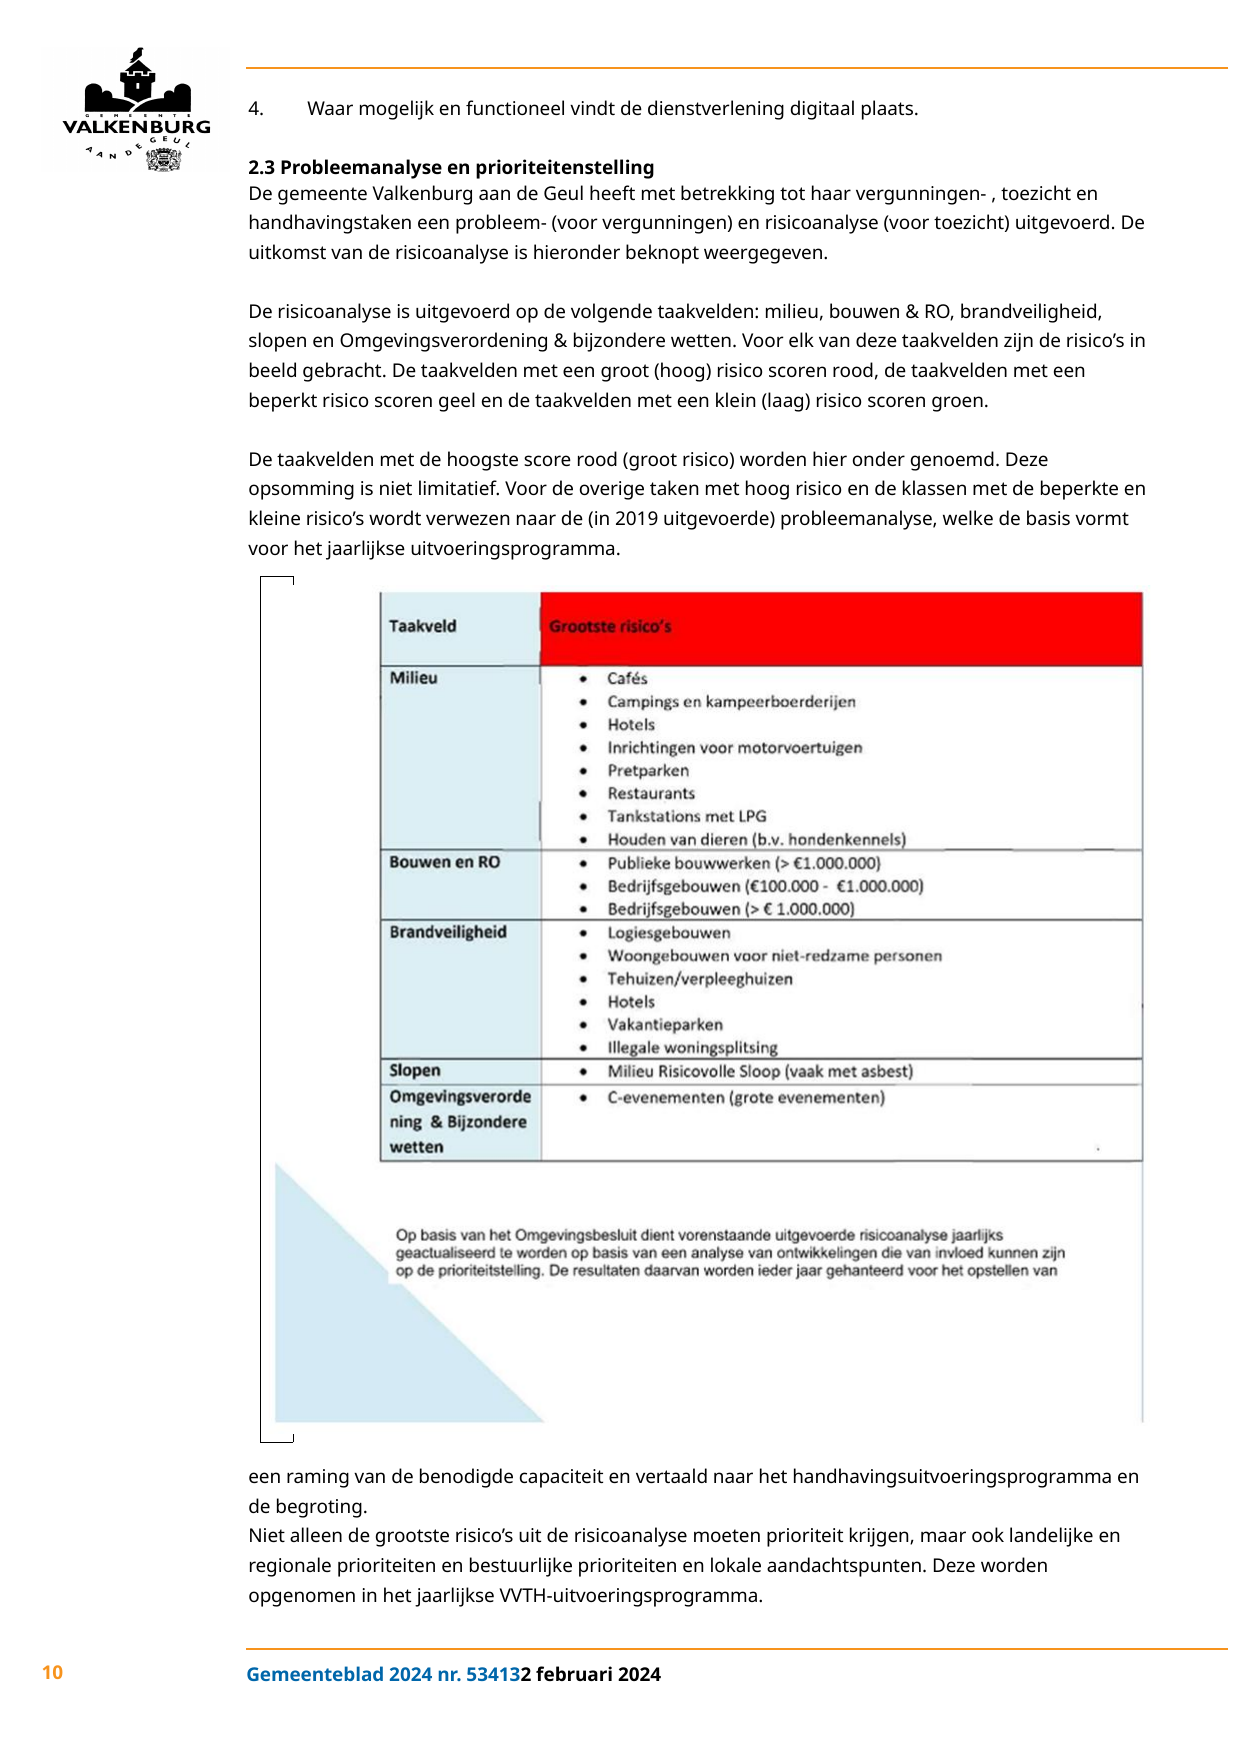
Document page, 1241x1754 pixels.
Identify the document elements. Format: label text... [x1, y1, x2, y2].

picture [268, 585, 1162, 1434]
text De taakvelden met de hoogste score rood (groot risico) worden hier onder genoemd. Deze opsomming is niet limitatief. Voor de overige taken met hoog risico en de klassen met de beperkte en kleine risico’s wordt verwezen naar de (in 2019 uitgevoerde) probleemanalyse, welke de basis vormt voor het jaarlijkse uitvoeringsprogramma. [248, 446, 1152, 560]
list Waar mogelijk en functioneel vindt de dienstverlening digitaal plaats. [248, 95, 1152, 121]
text 2.3 Probleemanalyse en prioriteitenstelling [248, 154, 1152, 180]
text Niet alleen de grootste risico’s uit de risicoanalyse moeten prioriteit krijgen, maar ook landelijke en regionale prioriteiten en bestuurlijke prioriteiten en lokale aandachtspunten. Deze worden opgenomen in het jaarlijkse VVTH-uitvoeringsprogramma. [248, 1523, 1152, 1607]
picture [41, 47, 231, 172]
text De risicoanalyse is uitgevoerd op de volgende taakvelden: milieu, bouwen & RO, brandveiligheid, slopen en Omgevingsverordening & bijzondere wetten. Voor elk van deze taakvelden zijn de risico’s in beeld gebracht. De taakvelden met een groot (hoog) risico scoren rood, de taakvelden met een beperkt risico scoren geel en de taakvelden met een klein (laag) risico scoren groen. [248, 298, 1152, 412]
text een raming van de benodigde capaciteit en vertaald naar het handhavingsuitvoeringsprogramma en de begroting. [248, 1463, 1152, 1519]
text De gemeente Valkenburg aan de Geul heeft met betrekking tot haar vergunningen- , toezicht en handhavingstaken een probleem- (voor vergunningen) en risicoanalyse (voor toezicht) uitgevoerd. De uitkomst van de risicoanalyse is hieronder beknopt weergegeven. [248, 180, 1152, 264]
